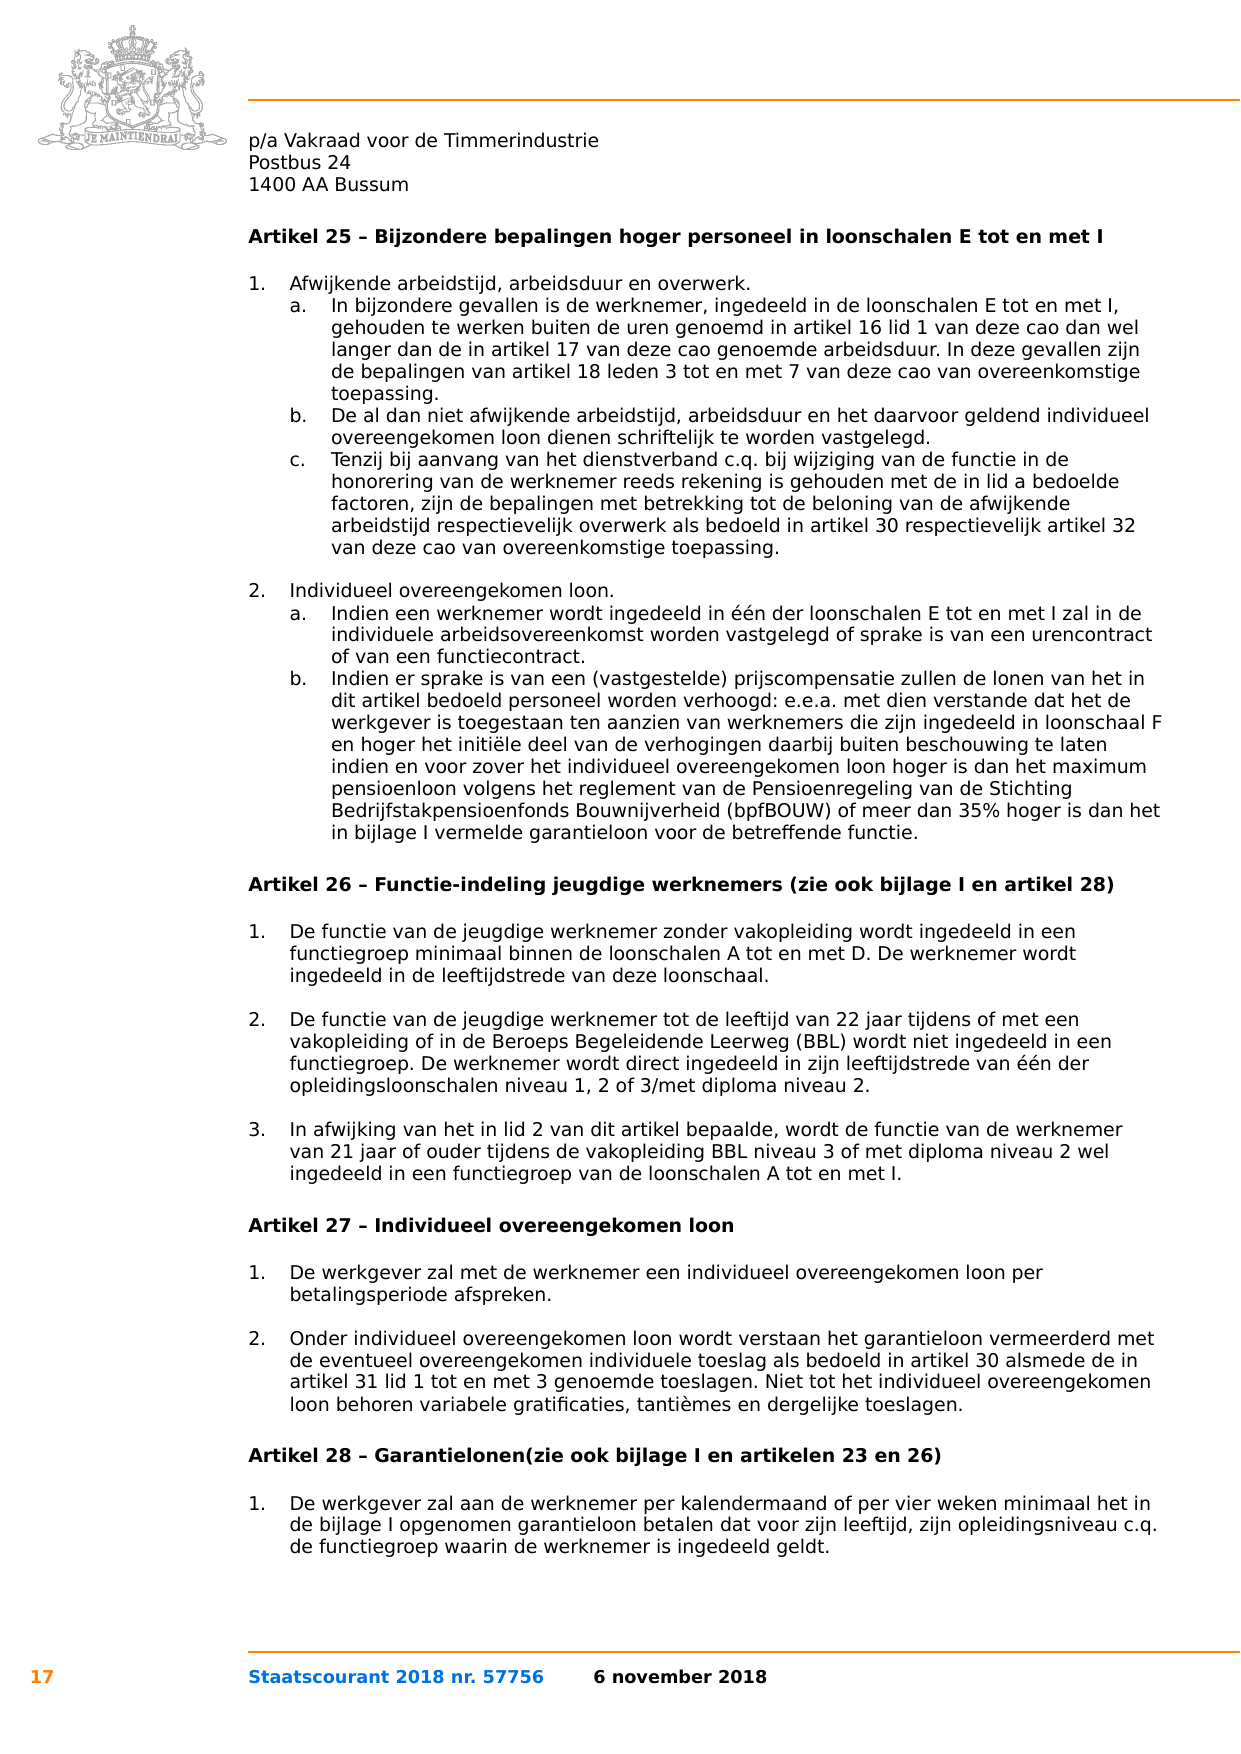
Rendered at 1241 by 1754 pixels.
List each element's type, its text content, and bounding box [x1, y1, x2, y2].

subtitle Artikel 27 – Individueel overeengekomen loon [248, 1215, 1163, 1237]
text 1. De functie van de jeugdige werknemer zonder vakopleiding wordt ingedeeld in een functiegroep minimaal binnen de loonschalen A tot en met D. De werknemer wordt ingedeeld in de leeftijdstrede van deze loonschaal. [248, 921, 1163, 987]
text 3. In afwijking van het in lid 2 van dit artikel bepaalde, wordt de functie van de werknemer van 21 jaar of ouder tijdens de vakopleiding BBL niveau 3 of met diploma niveau 2 wel ingedeeld in een functiegroep van de loonschalen A tot en met I. [248, 1119, 1163, 1185]
text 1. Afwijkende arbeidstijd, arbeidsduur en overwerk. [248, 273, 1163, 295]
text 2. Individueel overeengekomen loon. [248, 580, 1163, 602]
subtitle Artikel 26 – Functie-indeling jeugdige werknemers (zie ook bijlage I en artikel 28) [248, 874, 1163, 896]
text 1. De werkgever zal met de werknemer een individueel overeengekomen loon per betalingsperiode afspreken. [248, 1262, 1163, 1306]
subtitle Artikel 28 – Garantielonen(zie ook bijlage I en artikelen 23 en 26) [248, 1445, 1163, 1467]
picture [38, 25, 227, 150]
text a. Indien een werknemer wordt ingedeeld in één der loonschalen E tot en met I zal in de individuele arbeidsovereenkomst worden vastgelegd of sprake is van een urencontract of van een functiecontract. [289, 602, 1163, 668]
text b. De al dan niet afwijkende arbeidstijd, arbeidsduur en het daarvoor geldend individueel overeengekomen loon dienen schriftelijk te worden vastgelegd. [289, 405, 1163, 449]
text b. Indien er sprake is van een (vastgestelde) prijscompensatie zullen de lonen van het in dit artikel bedoeld personeel worden verhoogd: e.e.a. met dien verstande dat het de werkgever is toegestaan ten aanzien van werknemers die zijn ingedeeld in loonschaal F en hoger het initiële deel van de verhogingen daarbij buiten beschouwing te laten indien en voor zover het individueel overeengekomen loon hoger is dan het maximum pensioenloon volgens het reglement van de Pensioenregeling van de Stichting Bedrijfstakpensioenfonds Bouwnijverheid (bpfBOUW) of meer dan 35% hoger is dan het in bijlage I vermelde garantieloon voor de betreffende functie. [289, 668, 1163, 844]
text 1400 AA Bussum [248, 174, 1163, 196]
text Postbus 24 [248, 152, 1163, 174]
text p/a Vakraad voor de Timmerindustrie [248, 130, 1163, 152]
text 1. De werkgever zal aan de werknemer per kalendermaand of per vier weken minimaal het in de bijlage I opgenomen garantieloon betalen dat voor zijn leeftijd, zijn opleidingsniveau c.q. de functiegroep waarin de werknemer is ingedeeld geldt. [248, 1492, 1163, 1558]
text a. In bijzondere gevallen is de werknemer, ingedeeld in de loonschalen E tot en met I, gehouden te werken buiten de uren genoemd in artikel 16 lid 1 van deze cao dan wel langer dan de in artikel 17 van deze cao genoemde arbeidsduur. In deze gevallen zijn de bepalingen van artikel 18 leden 3 tot en met 7 van deze cao van overeenkomstige toepassing. [289, 295, 1163, 405]
subtitle Artikel 25 – Bijzondere bepalingen hoger personeel in loonschalen E tot en met I [248, 226, 1163, 248]
text 2. Onder individueel overeengekomen loon wordt verstaan het garantieloon vermeerderd met de eventueel overeengekomen individuele toeslag als bedoeld in artikel 30 alsmede de in artikel 31 lid 1 tot en met 3 genoemde toeslagen. Niet tot het individueel overeengekomen loon behoren variabele gratificaties, tantièmes en dergelijke toeslagen. [248, 1327, 1163, 1415]
text 2. De functie van de jeugdige werknemer tot de leeftijd van 22 jaar tijdens of met een vakopleiding of in de Beroeps Begeleidende Leerweg (BBL) wordt niet ingedeeld in een functiegroep. De werknemer wordt direct ingedeeld in zijn leeftijdstrede van één der opleidingsloonschalen niveau 1, 2 of 3/met diploma niveau 2. [248, 1009, 1163, 1097]
text c. Tenzij bij aanvang van het dienstverband c.q. bij wijziging van de functie in de honorering van de werknemer reeds rekening is gehouden met de in lid a bedoelde factoren, zijn de bepalingen met betrekking tot de beloning van de afwijkende arbeidstijd respectievelijk overwerk als bedoeld in artikel 30 respectievelijk artikel 32 van deze cao van overeenkomstige toepassing. [289, 449, 1163, 558]
